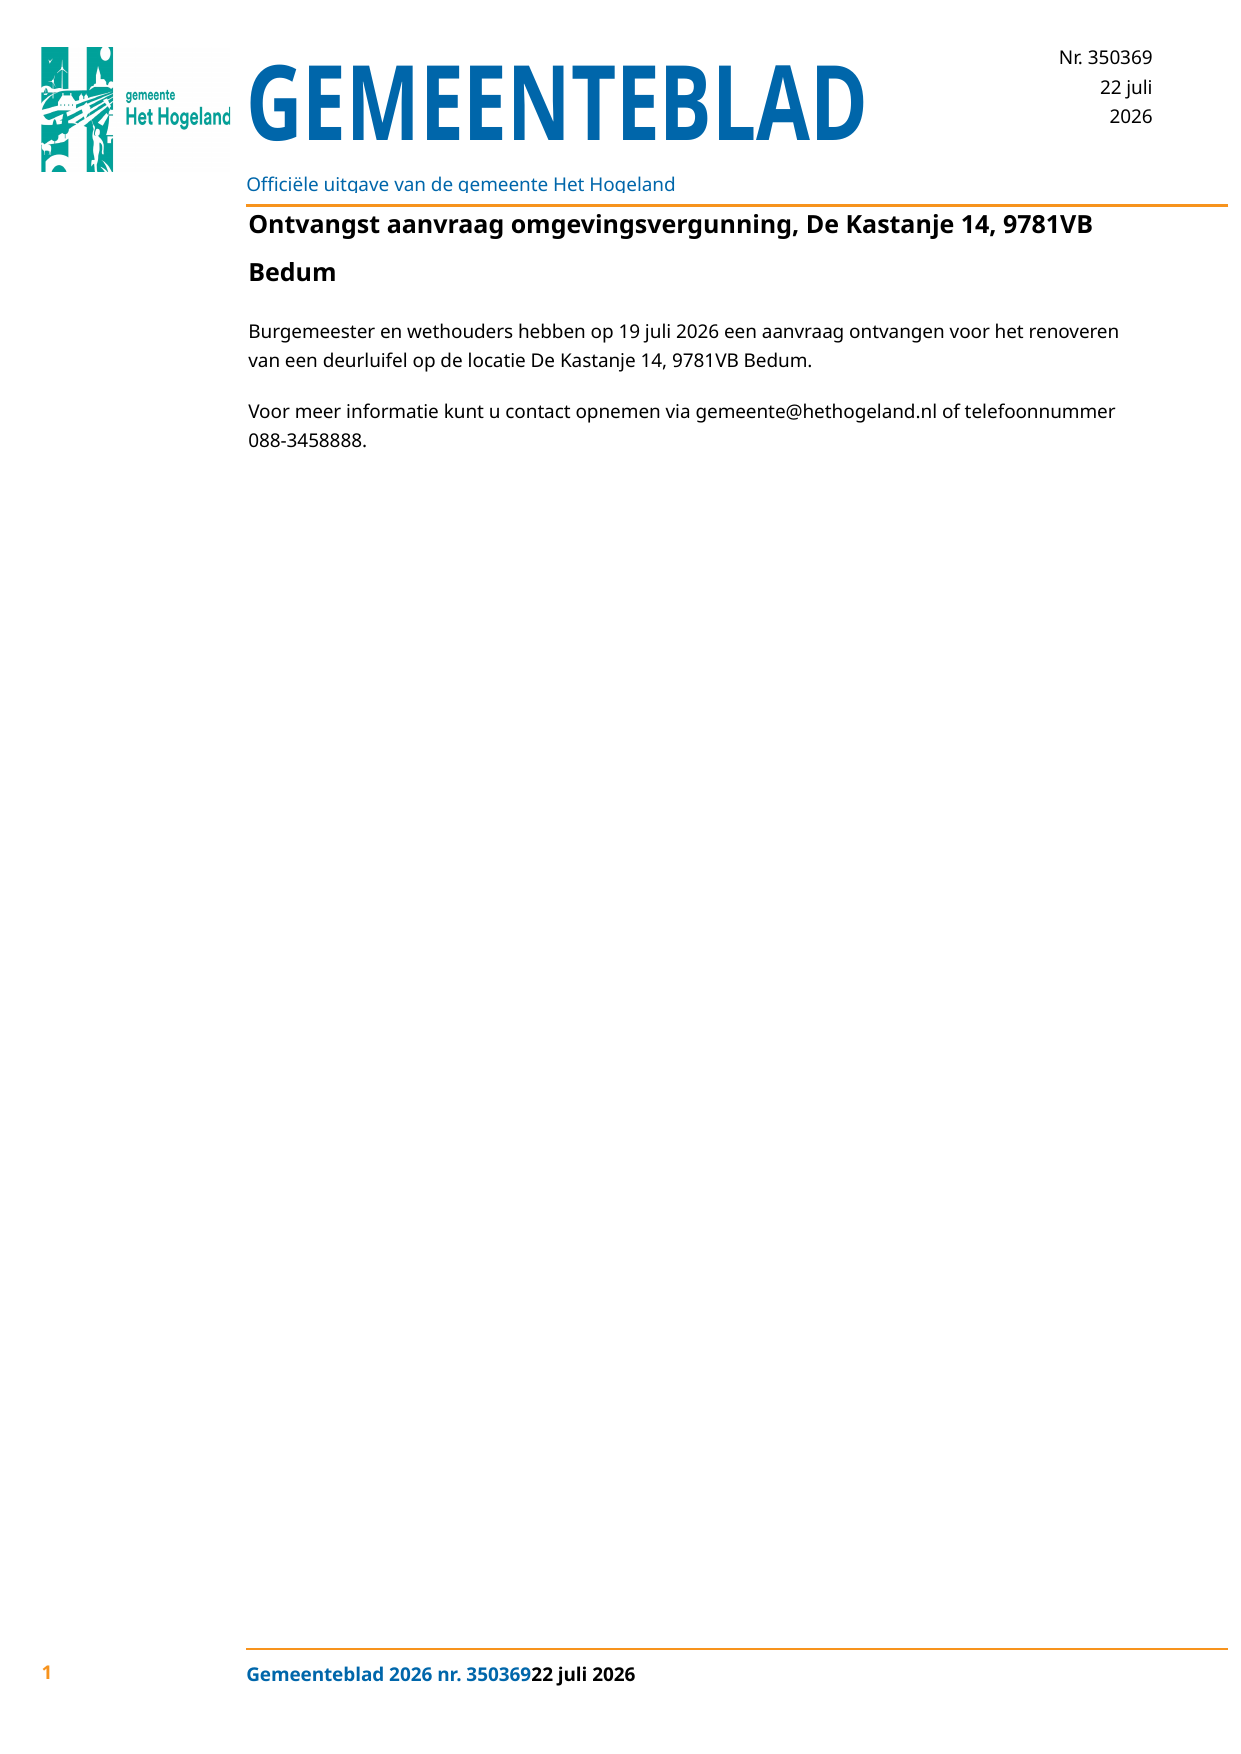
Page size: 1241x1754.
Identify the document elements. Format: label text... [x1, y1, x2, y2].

text Burgemeester en wethouders hebben op 19 juli 2026 een aanvraag ontvangen voor het renoveren van een deurluifel op de locatie De Kastanje 14, 9781VB Bedum. [248, 318, 1152, 373]
picture [41, 47, 231, 172]
text Ontvangst aanvraag omgevingsvergunning, De Kastanje 14, 9781VB Bedum [248, 207, 1152, 288]
text Voor meer informatie kunt u contact opnemen via gemeente@hethogeland.nl of telefoonnummer 088-3458888. [248, 398, 1152, 453]
